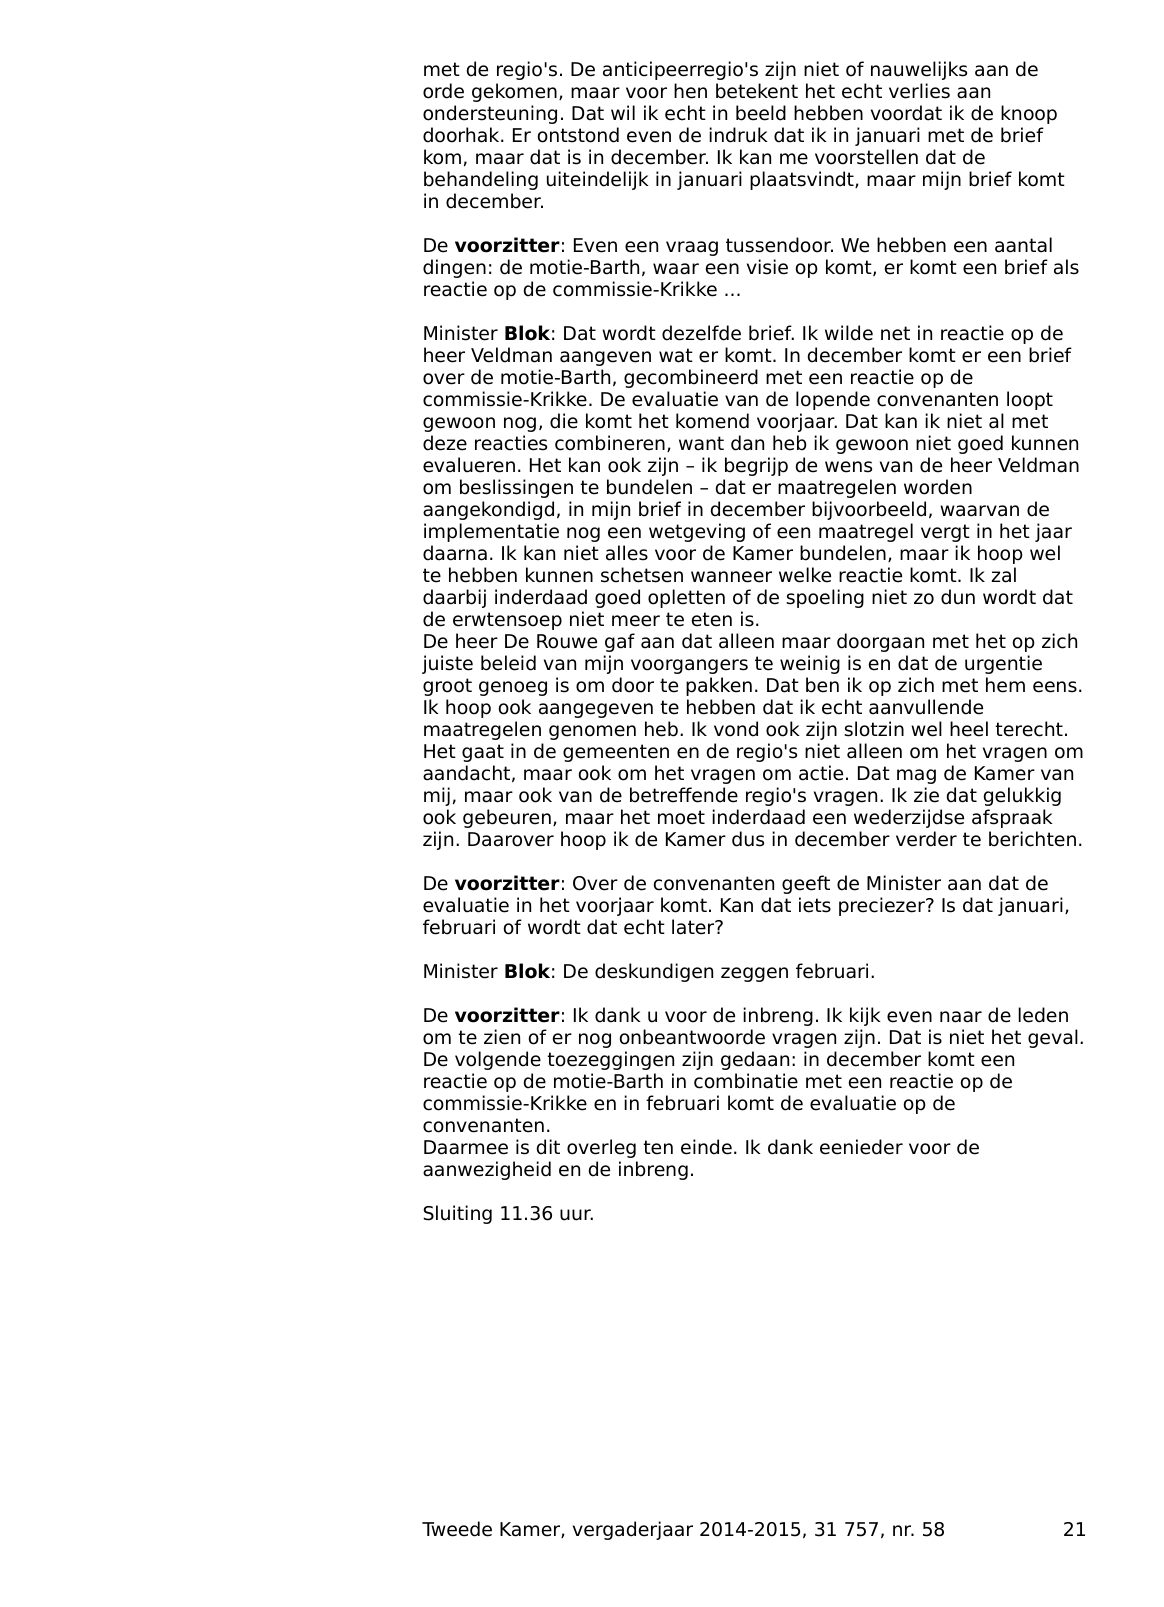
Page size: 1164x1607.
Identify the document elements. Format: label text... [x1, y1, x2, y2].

text De volgende toezeggingen zijn gedaan: in december komt een reactie op de motie-Barth in combinatie met een reactie op de commissie-Krikke en in februari komt de evaluatie op de convenanten. [422, 1049, 1087, 1137]
text De voorzitter: Over de convenanten geeft de Minister aan dat de evaluatie in het voorjaar komt. Kan dat iets preciezer? Is dat januari, februari of wordt dat echt later? [422, 873, 1087, 939]
text Minister Blok: De deskundigen zeggen februari. [422, 961, 1087, 983]
text De voorzitter: Ik dank u voor de inbreng. Ik kijk even naar de leden om te zien of er nog onbeantwoorde vragen zijn. Dat is niet het geval. [422, 1005, 1087, 1049]
text De heer De Rouwe gaf aan dat alleen maar doorgaan met het op zich juiste beleid van mijn voorgangers te weinig is en dat de urgentie groot genoeg is om door te pakken. Dat ben ik op zich met hem eens. Ik hoop ook aangegeven te hebben dat ik echt aanvullende maatregelen genomen heb. Ik vond ook zijn slotzin wel heel terecht. Het gaat in de gemeenten en de regio's niet alleen om het vragen om aandacht, maar ook om het vragen om actie. Dat mag de Kamer van mij, maar ook van de betreffende regio's vragen. Ik zie dat gelukkig ook gebeuren, maar het moet inderdaad een wederzijdse afspraak zijn. Daarover hoop ik de Kamer dus in december verder te berichten. [422, 631, 1087, 851]
text Sluiting 11.36 uur. [422, 1203, 1087, 1225]
text De voorzitter: Even een vraag tussendoor. We hebben een aantal dingen: de motie-Barth, waar een visie op komt, er komt een brief als reactie op de commissie-Krikke ... [422, 235, 1087, 301]
text Daarmee is dit overleg ten einde. Ik dank eenieder voor de aanwezigheid en de inbreng. [422, 1137, 1087, 1181]
text met de regio's. De anticipeerregio's zijn niet of nauwelijks aan de orde gekomen, maar voor hen betekent het echt verlies aan ondersteuning. Dat wil ik echt in beeld hebben voordat ik de knoop doorhak. Er ontstond even de indruk dat ik in januari met de brief kom, maar dat is in december. Ik kan me voorstellen dat de behandeling uiteindelijk in januari plaatsvindt, maar mijn brief komt in december. [422, 59, 1087, 213]
text Minister Blok: Dat wordt dezelfde brief. Ik wilde net in reactie op de heer Veldman aangeven wat er komt. In december komt er een brief over de motie-Barth, gecombineerd met een reactie op de commissie-Krikke. De evaluatie van de lopende convenanten loopt gewoon nog, die komt het komend voorjaar. Dat kan ik niet al met deze reacties combineren, want dan heb ik gewoon niet goed kunnen evalueren. Het kan ook zijn – ik begrijp de wens van de heer Veldman om beslissingen te bundelen – dat er maatregelen worden aangekondigd, in mijn brief in december bijvoorbeeld, waarvan de implementatie nog een wetgeving of een maatregel vergt in het jaar daarna. Ik kan niet alles voor de Kamer bundelen, maar ik hoop wel te hebben kunnen schetsen wanneer welke reactie komt. Ik zal daarbij inderdaad goed opletten of de spoeling niet zo dun wordt dat de erwtensoep niet meer te eten is. [422, 323, 1087, 631]
